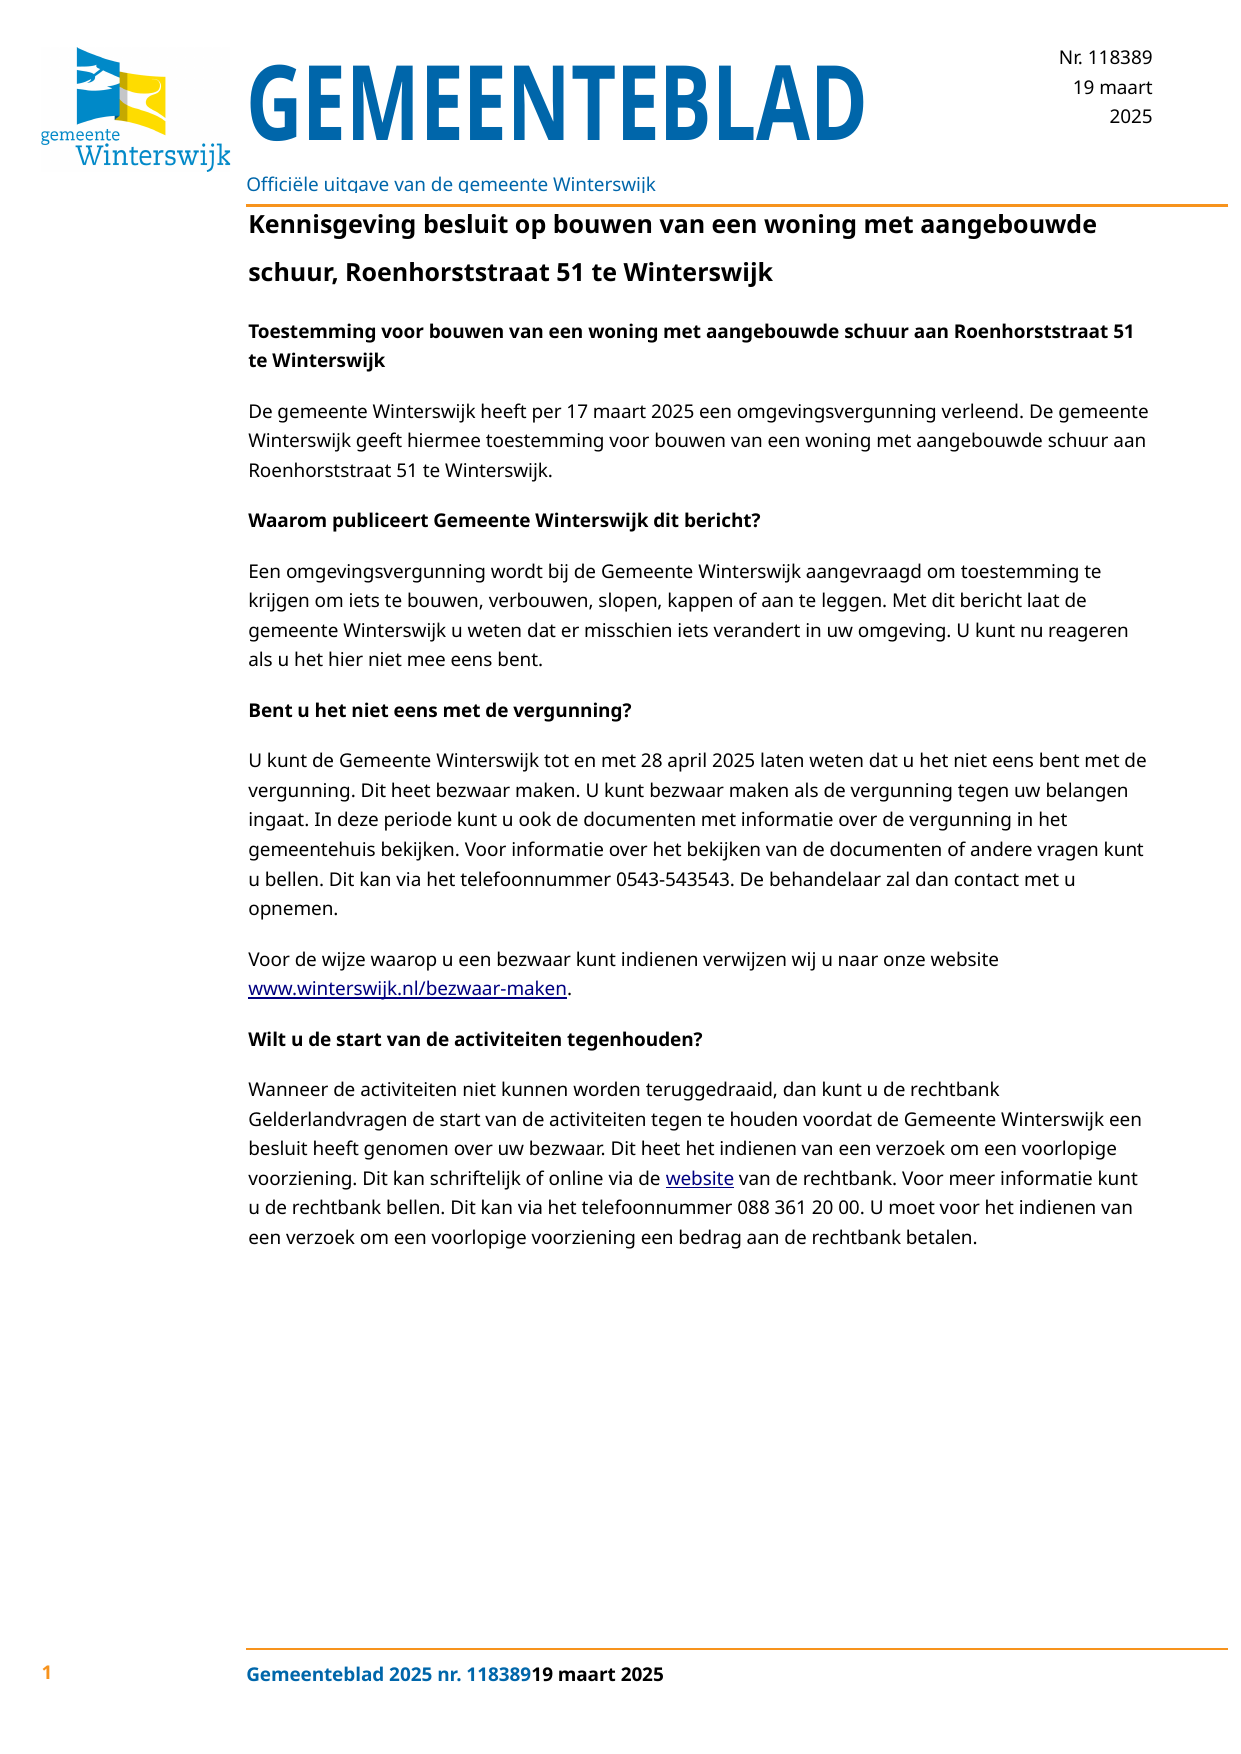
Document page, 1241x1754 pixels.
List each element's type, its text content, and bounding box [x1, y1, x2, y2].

text Kennisgeving besluit op bouwen van een woning met aangebouwde schuur, Roenhorststraat 51 te Winterswijk [248, 207, 1152, 288]
picture [225, 153, 231, 162]
text Bent u het niet eens met de vergunning? [248, 697, 1152, 723]
text De gemeente Winterswijk heeft per 17 maart 2025 een omgevingsvergunning verleend. De gemeente Winterswijk geeft hiermee toestemming voor bouwen van een woning met aangebouwde schuur aan Roenhorststraat 51 te Winterswijk. [248, 398, 1152, 483]
text Wilt u de start van de activiteiten tegenhouden? [248, 1026, 1152, 1052]
text Toestemming voor bouwen van een woning met aangebouwde schuur aan Roenhorststraat 51 te Winterswijk [248, 318, 1152, 373]
text Een omgevingsvergunning wordt bij de Gemeente Winterswijk aangevraagd om toestemming te krijgen om iets te bouwen, verbouwen, slopen, kappen of aan te leggen. Met dit bericht laat de gemeente Winterswijk u weten dat er misschien iets verandert in uw omgeving. U kunt nu reageren als u het hier niet mee eens bent. [248, 558, 1152, 672]
text Wanneer de activiteiten niet kunnen worden teruggedraaid, dan kunt u de rechtbank Gelderlandvragen de start van de activiteiten tegen te houden voordat de Gemeente Winterswijk een besluit heeft genomen over uw bezwaar. Dit heet het indienen van een verzoek om een voorlopige voorziening. Dit kan schriftelijk of online via de website van de rechtbank. Voor meer informatie kunt u de rechtbank bellen. Dit kan via het telefoonnummer 088 361 20 00. U moet voor het indienen van een verzoek om een voorlopige voorziening een bedrag aan de rechtbank betalen. [248, 1076, 1152, 1250]
text U kunt de Gemeente Winterswijk tot en met 28 april 2025 laten weten dat u het niet eens bent met de vergunning. Dit heet bezwaar maken. U kunt bezwaar maken als de vergunning tegen uw belangen ingaat. In deze periode kunt u ook de documenten met informatie over de vergunning in het gemeentehuis bekijken. Voor informatie over het bekijken van de documenten of andere vragen kunt u bellen. Dit kan via het telefoonnummer 0543-543543. De behandelaar zal dan contact met u opnemen. [248, 747, 1152, 921]
picture [41, 47, 231, 172]
text Voor de wijze waarop u een bezwaar kunt indienen verwijzen wij u naar onze website www.winterswijk.nl/bezwaar-maken. [248, 946, 1152, 1001]
text Waarom publiceert Gemeente Winterswijk dit bericht? [248, 507, 1152, 533]
